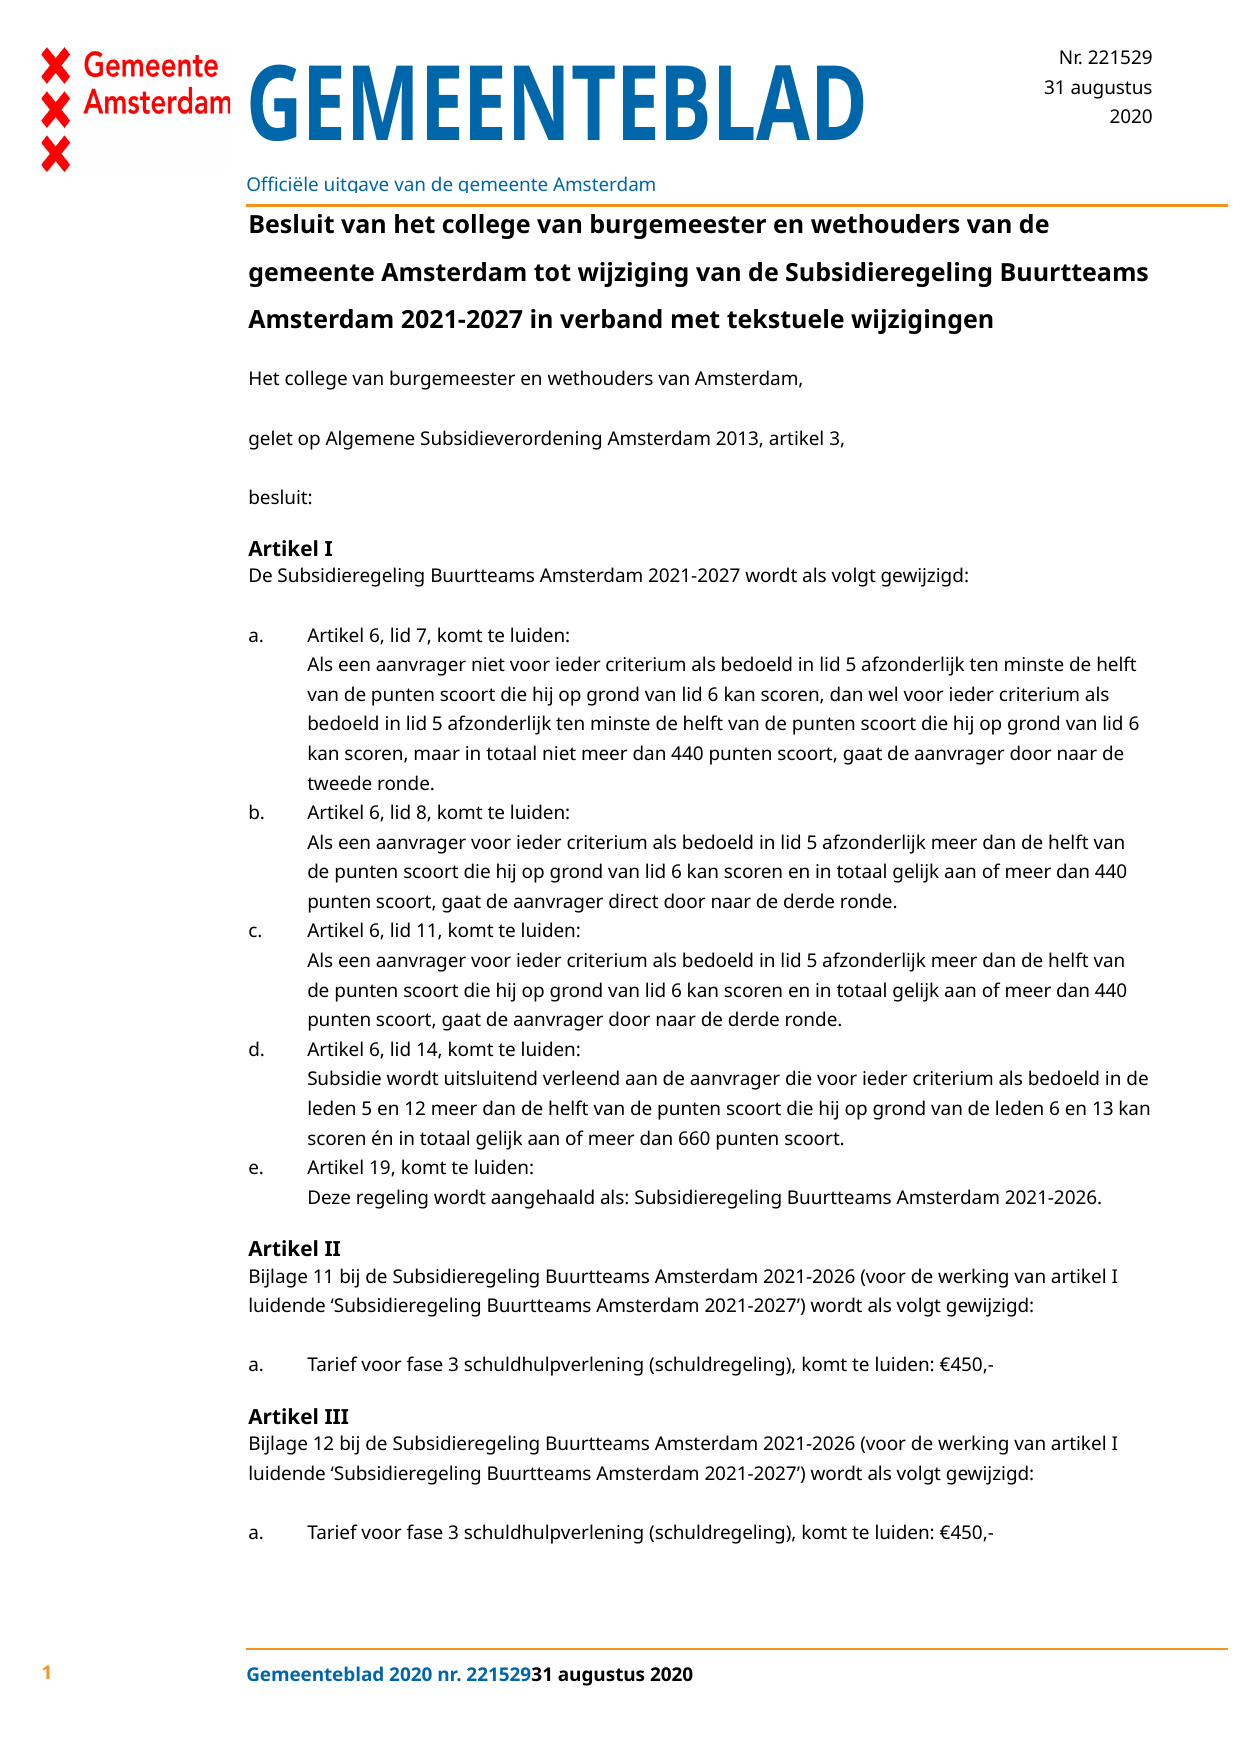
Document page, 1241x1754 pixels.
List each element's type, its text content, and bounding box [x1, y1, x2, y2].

picture [41, 47, 231, 172]
list Deze regeling wordt aangehaald als: Subsidieregeling Buurtteams Amsterdam 2021-2026. [248, 1184, 1152, 1210]
list Artikel 6, lid 14, komt te luiden: [248, 1036, 1152, 1062]
list Tarief voor fase 3 schuldhulpverlening (schuldregeling), komt te luiden: €450,- [248, 1519, 1152, 1545]
list Artikel 6, lid 7, komt te luiden: [248, 622, 1152, 648]
text Artikel I [248, 534, 1152, 563]
text Artikel III [248, 1402, 1152, 1430]
list Subsidie wordt uitsluitend verleend aan de aanvrager die voor ieder criterium als bedoeld in de leden 5 en 12 meer dan de helft van de punten scoort die hij op grond van de leden 6 en 13 kan scoren én in totaal gelijk aan of meer dan 660 punten scoort. [248, 1066, 1152, 1151]
text De Subsidieregeling Buurtteams Amsterdam 2021-2027 wordt als volgt gewijzigd: [248, 563, 1152, 588]
text Besluit van het college van burgemeester en wethouders van de gemeente Amsterdam tot wijziging van de Subsidieregeling Buurtteams Amsterdam 2021-2027 in verband met tekstuele wijzigingen [248, 207, 1152, 336]
list Als een aanvrager voor ieder criterium als bedoeld in lid 5 afzonderlijk meer dan de helft van de punten scoort die hij op grond van lid 6 kan scoren en in totaal gelijk aan of meer dan 440 punten scoort, gaat de aanvrager direct door naar de derde ronde. [248, 829, 1152, 914]
text besluit: [248, 484, 1152, 509]
text Bijlage 11 bij de Subsidieregeling Buurtteams Amsterdam 2021-2026 (voor de werking van artikel I luidende ‘Subsidieregeling Buurtteams Amsterdam 2021-2027’) wordt als volgt gewijzigd: [248, 1263, 1152, 1318]
text Het college van burgemeester en wethouders van Amsterdam, [248, 366, 1152, 391]
list Artikel 19, komt te luiden: [248, 1154, 1152, 1180]
text gelet op Algemene Subsidieverordening Amsterdam 2013, artikel 3, [248, 425, 1152, 450]
list Artikel 6, lid 11, komt te luiden: [248, 918, 1152, 943]
list Als een aanvrager niet voor ieder criterium als bedoeld in lid 5 afzonderlijk ten minste de helft van de punten scoort die hij op grond van lid 6 kan scoren, dan wel voor ieder criterium als bedoeld in lid 5 afzonderlijk ten minste de helft van de punten scoort die hij op grond van lid 6 kan scoren, maar in totaal niet meer dan 440 punten scoort, gaat de aanvrager door naar de tweede ronde. [248, 651, 1152, 796]
list Als een aanvrager voor ieder criterium als bedoeld in lid 5 afzonderlijk meer dan de helft van de punten scoort die hij op grond van lid 6 kan scoren en in totaal gelijk aan of meer dan 440 punten scoort, gaat de aanvrager door naar de derde ronde. [248, 947, 1152, 1032]
list Artikel 6, lid 8, komt te luiden: [248, 799, 1152, 825]
text Artikel II [248, 1234, 1152, 1263]
text Bijlage 12 bij de Subsidieregeling Buurtteams Amsterdam 2021-2026 (voor de werking van artikel I luidende ‘Subsidieregeling Buurtteams Amsterdam 2021-2027’) wordt als volgt gewijzigd: [248, 1430, 1152, 1486]
list Tarief voor fase 3 schuldhulpverlening (schuldregeling), komt te luiden: €450,- [248, 1352, 1152, 1377]
